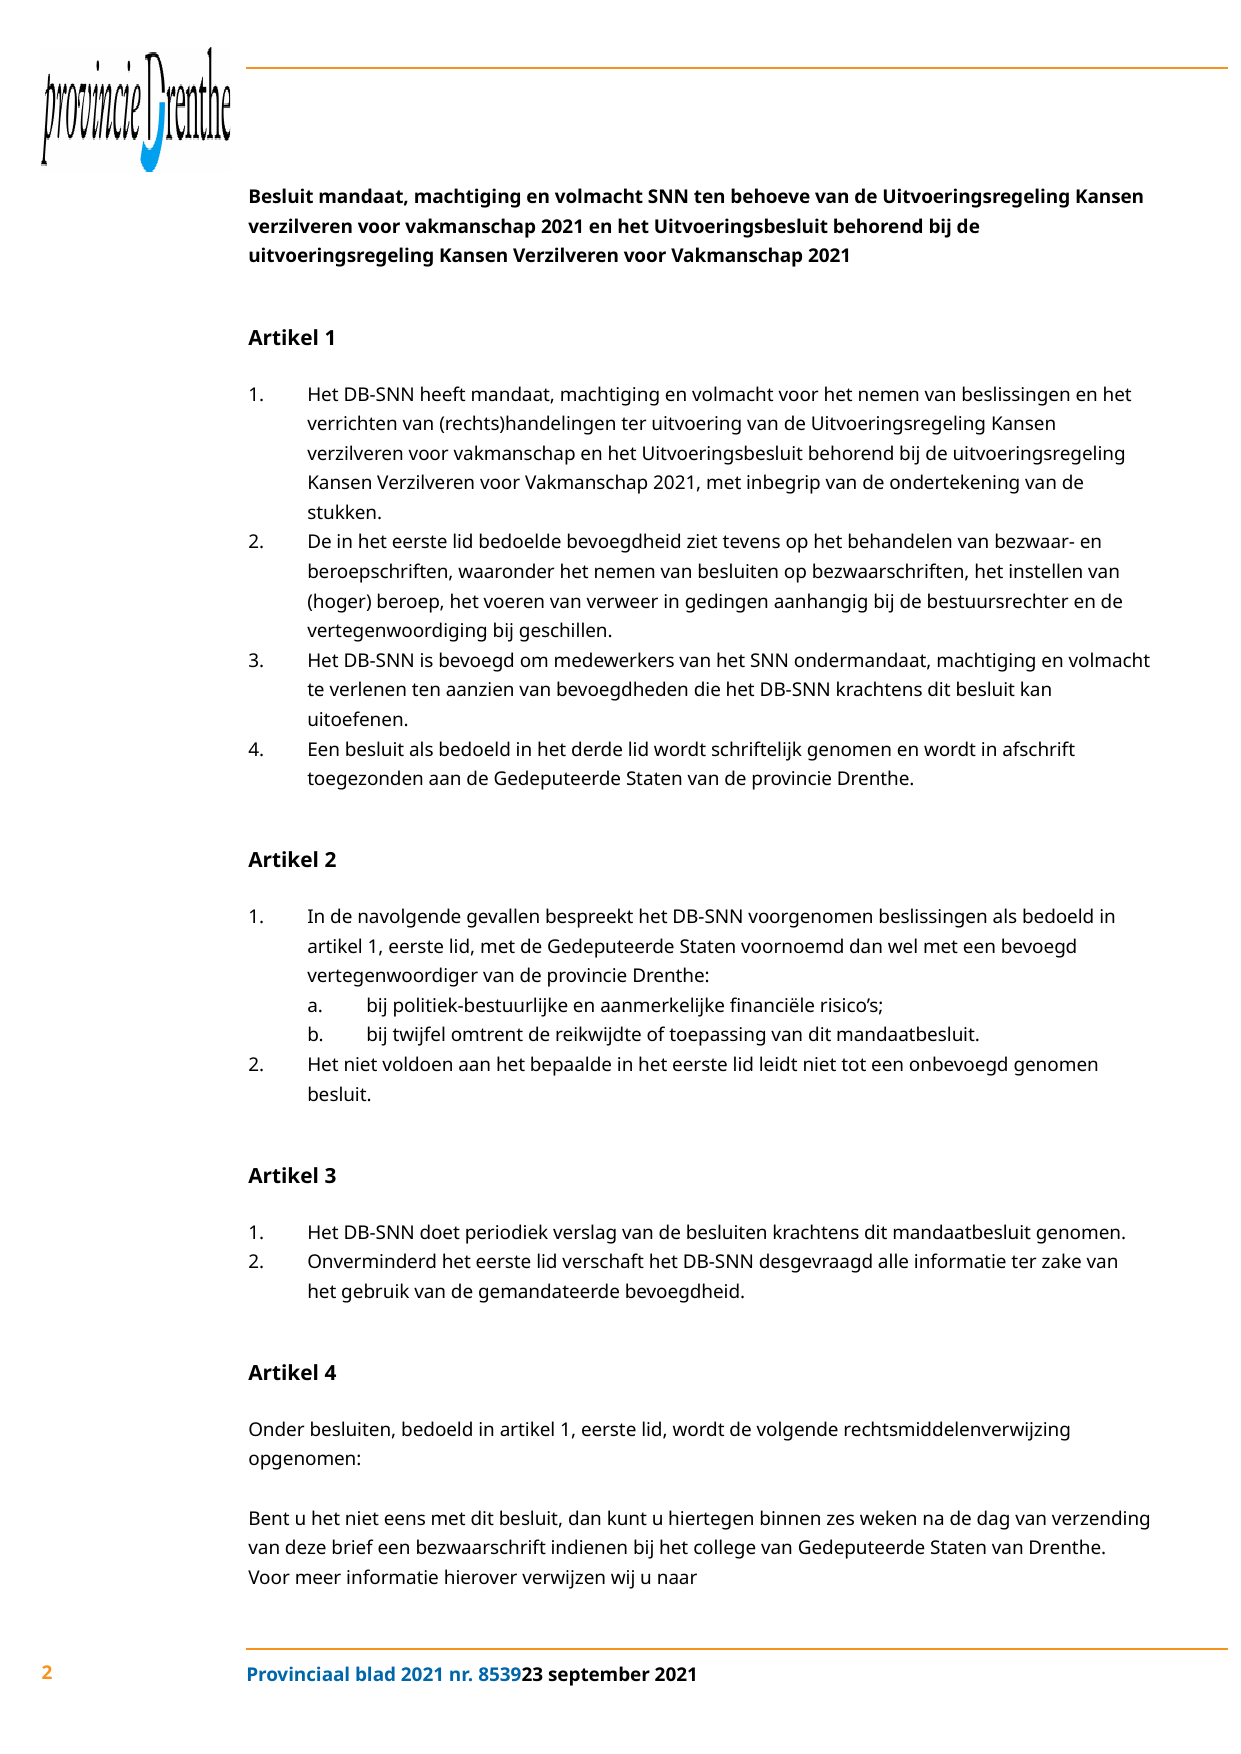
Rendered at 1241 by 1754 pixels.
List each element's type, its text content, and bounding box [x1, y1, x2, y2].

text Artikel 3 [248, 1161, 1152, 1189]
list Het DB-SNN doet periodiek verslag van de besluiten krachtens dit mandaatbesluit genomen. [248, 1219, 1152, 1244]
text Artikel 2 [248, 845, 1152, 874]
text Artikel 1 [248, 323, 1152, 351]
text Artikel 4 [248, 1358, 1152, 1386]
picture [41, 47, 231, 172]
text Onder besluiten, bedoeld in artikel 1, eerste lid, wordt de volgende rechtsmiddelenverwijzing opgenomen: [248, 1416, 1152, 1471]
list Het DB-SNN is bevoegd om medewerkers van het SNN ondermandaat, machtiging en volmacht te verlenen ten aanzien van bevoegdheden die het DB-SNN krachtens dit besluit kan uitoefenen. [248, 647, 1152, 732]
list Een besluit als bedoeld in het derde lid wordt schriftelijk genomen en wordt in afschrift toegezonden aan de Gedeputeerde Staten van de provincie Drenthe. [248, 736, 1152, 791]
list De in het eerste lid bedoelde bevoegdheid ziet tevens op het behandelen van bezwaar- en beroepschriften, waaronder het nemen van besluiten op bezwaarschriften, het instellen van (hoger) beroep, het voeren van verweer in gedingen aanhangig bij de bestuursrechter en de vertegenwoordiging bij geschillen. [248, 529, 1152, 643]
list In de navolgende gevallen bespreekt het DB-SNN voorgenomen beslissingen als bedoeld in artikel 1, eerste lid, met de Gedeputeerde Staten voornoemd dan wel met een bevoegd vertegenwoordiger van de provincie Drenthe: [248, 903, 1152, 988]
list Het niet voldoen aan het bepaalde in het eerste lid leidt niet tot een onbevoegd genomen besluit. [248, 1051, 1152, 1107]
list Onverminderd het eerste lid verschaft het DB-SNN desgevraagd alle informatie ter zake van het gebruik van de gemandateerde bevoegdheid. [248, 1248, 1152, 1304]
text Bent u het niet eens met dit besluit, dan kunt u hiertegen binnen zes weken na de dag van verzending van deze brief een bezwaarschrift indienen bij het college van Gedeputeerde Staten van Drenthe. Voor meer informatie hierover verwijzen wij u naar [248, 1505, 1152, 1590]
list bij twijfel omtrent de reikwijdte of toepassing van dit mandaatbesluit. [307, 1022, 1152, 1047]
list bij politiek-bestuurlijke en aanmerkelijke financiële risico’s; [307, 992, 1152, 1018]
list Het DB-SNN heeft mandaat, machtiging en volmacht voor het nemen van beslissingen en het verrichten van (rechts)handelingen ter uitvoering van de Uitvoeringsregeling Kansen verzilveren voor vakmanschap en het Uitvoeringsbesluit behorend bij de uitvoeringsregeling Kansen Verzilveren voor Vakmanschap 2021, met inbegrip van de ondertekening van de stukken. [248, 381, 1152, 525]
text Besluit mandaat, machtiging en volmacht SNN ten behoeve van de Uitvoeringsregeling Kansen verzilveren voor vakmanschap 2021 en het Uitvoeringsbesluit behorend bij de uitvoeringsregeling Kansen Verzilveren voor Vakmanschap 2021 [248, 183, 1152, 268]
